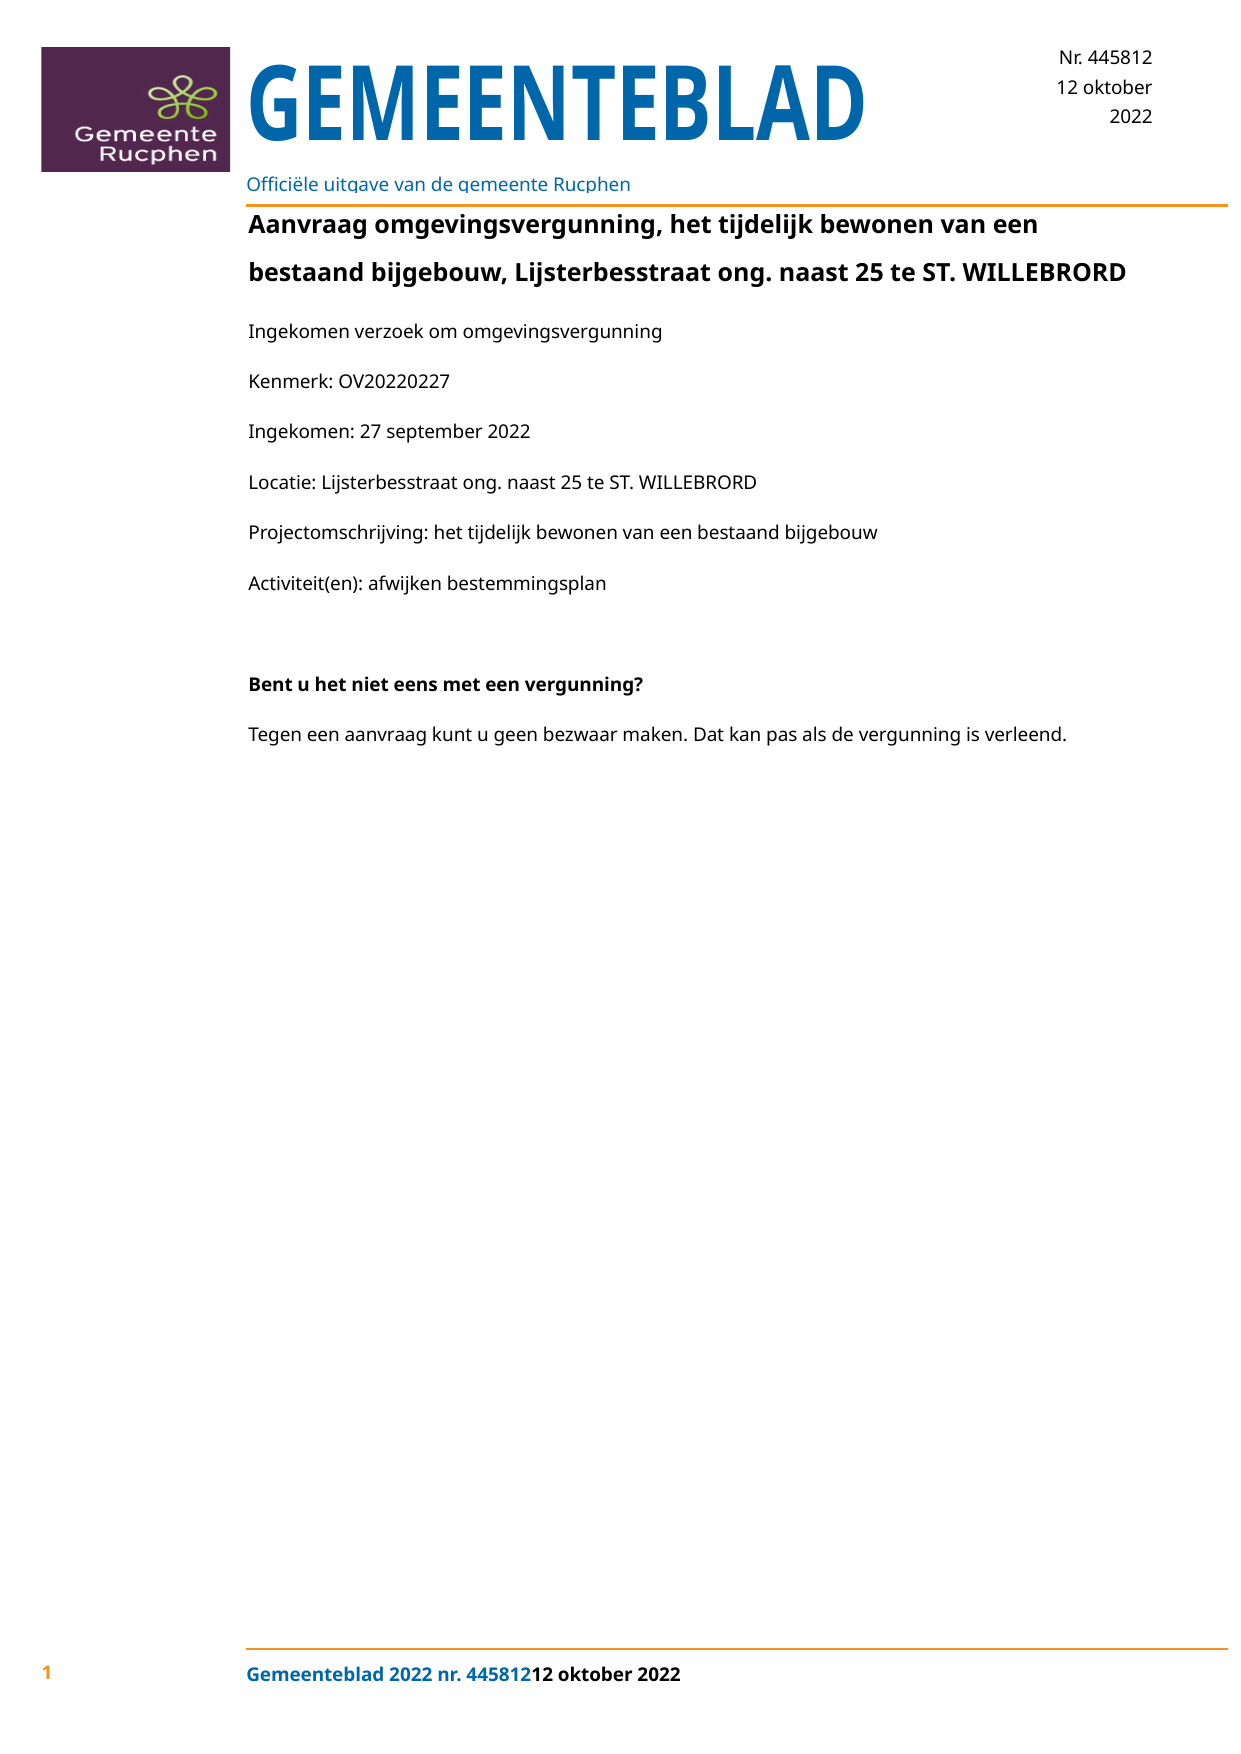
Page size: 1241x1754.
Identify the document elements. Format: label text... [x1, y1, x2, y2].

text Activiteit(en): afwijken bestemmingsplan [248, 570, 1152, 596]
picture [41, 47, 231, 172]
text Bent u het niet eens met een vergunning? [248, 671, 1152, 697]
text Ingekomen: 27 september 2022 [248, 419, 1152, 444]
text Aanvraag omgevingsvergunning, het tijdelijk bewonen van een bestaand bijgebouw, Lijsterbesstraat ong. naast 25 te ST. WILLEBRORD [248, 207, 1152, 288]
text Tegen een aanvraag kunt u geen bezwaar maken. Dat kan pas als de vergunning is verleend. [248, 721, 1152, 747]
text Ingekomen verzoek om omgevingsvergunning [248, 318, 1152, 344]
text Projectomschrijving: het tijdelijk bewonen van een bestaand bijgebouw [248, 519, 1152, 545]
text Locatie: Lijsterbesstraat ong. naast 25 te ST. WILLEBRORD [248, 469, 1152, 495]
text Kenmerk: OV20220227 [248, 368, 1152, 394]
